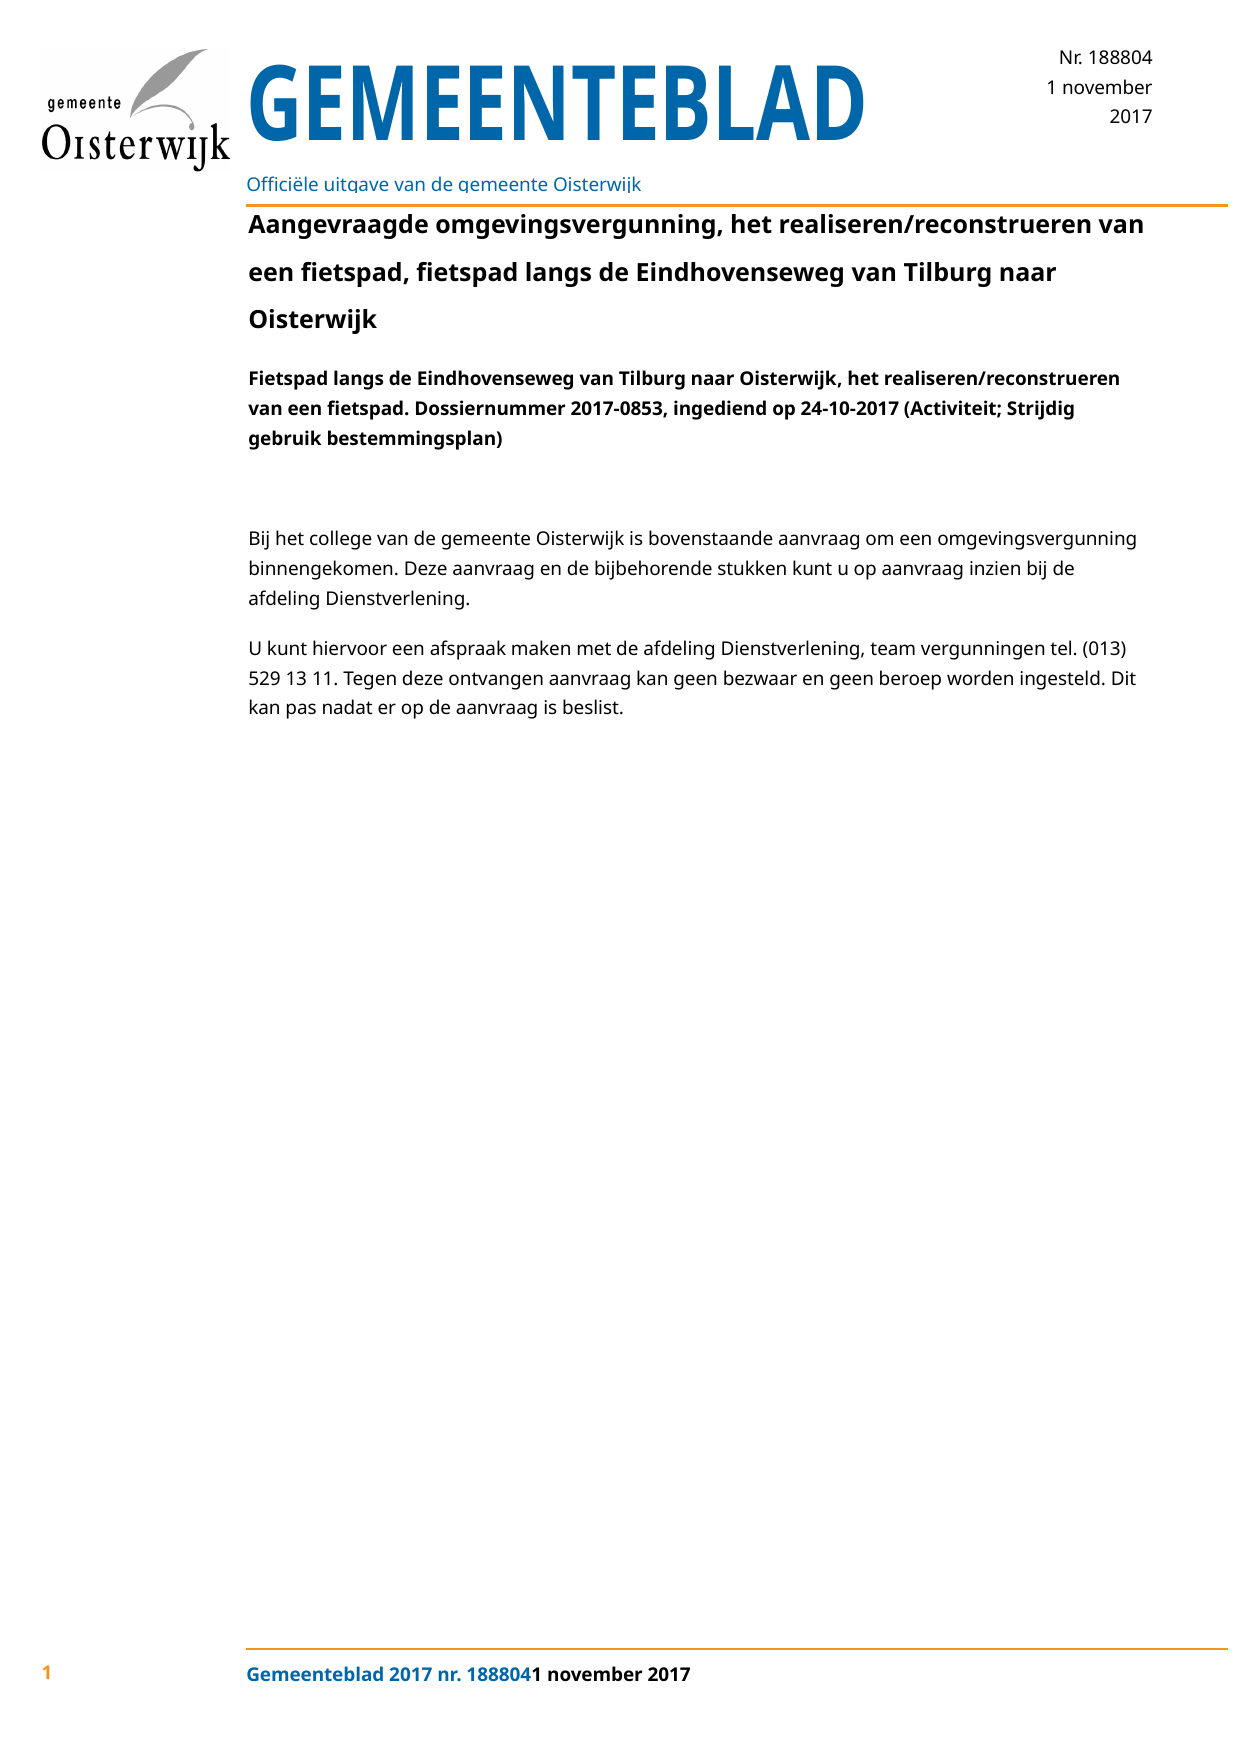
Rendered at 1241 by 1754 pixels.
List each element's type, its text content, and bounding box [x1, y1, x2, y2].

text Aangevraagde omgevingsvergunning, het realiseren/reconstrueren van een fietspad, fietspad langs de Eindhovenseweg van Tilburg naar Oisterwijk [248, 207, 1152, 336]
picture [41, 47, 231, 172]
text U kunt hiervoor een afspraak maken met de afdeling Dienstverlening, team vergunningen tel. (013) 529 13 11. Tegen deze ontvangen aanvraag kan geen bezwaar en geen beroep worden ingesteld. Dit kan pas nadat er op de aanvraag is beslist. [248, 635, 1152, 720]
text Bij het college van de gemeente Oisterwijk is bovenstaande aanvraag om een omgevingsvergunning binnengekomen. Deze aanvraag en de bijbehorende stukken kunt u op aanvraag inzien bij de afdeling Dienstverlening. [248, 526, 1152, 610]
text Fietspad langs de Eindhovenseweg van Tilburg naar Oisterwijk, het realiseren/reconstrueren van een fietspad. Dossiernummer 2017-0853, ingediend op 24-10-2017 (Activiteit; Strijdig gebruik bestemmingsplan) [248, 366, 1152, 450]
